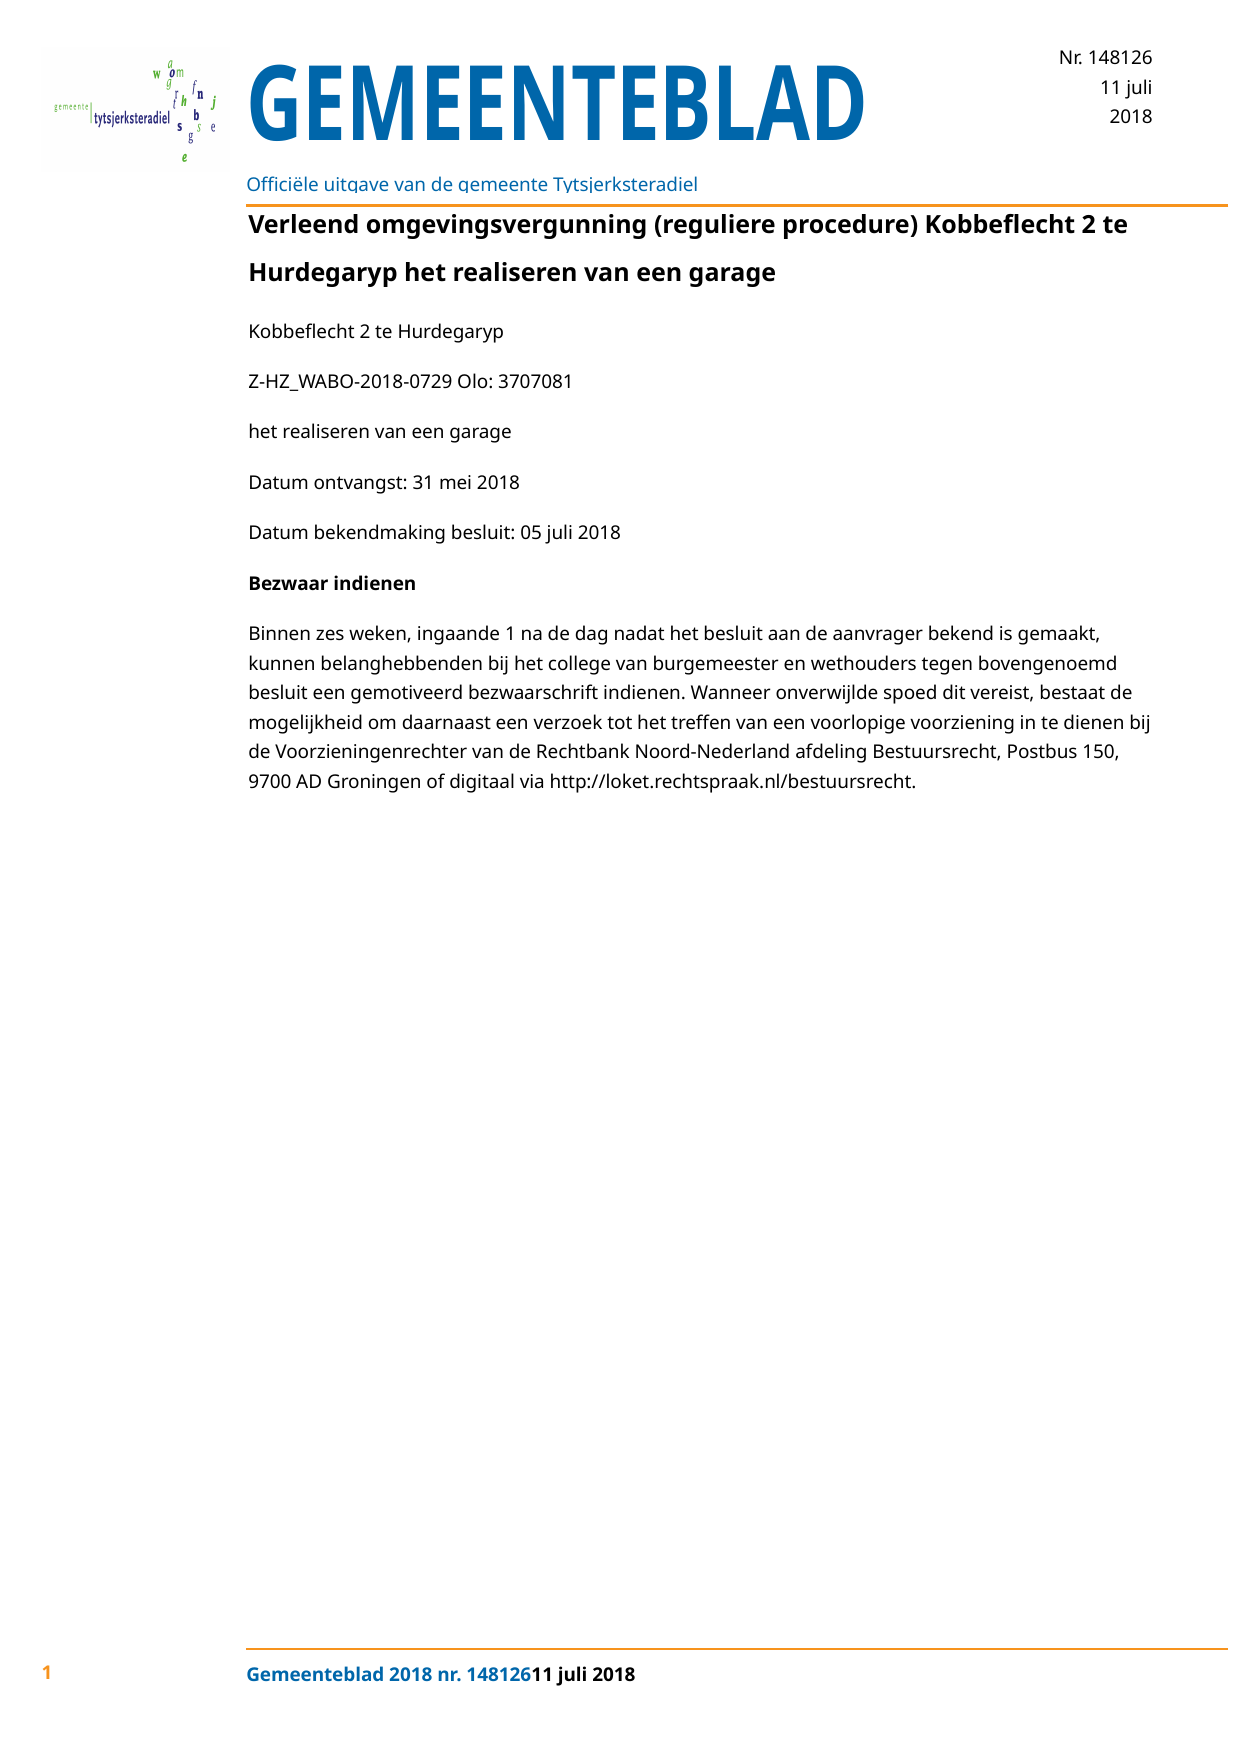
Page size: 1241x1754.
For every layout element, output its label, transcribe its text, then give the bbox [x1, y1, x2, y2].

text Z-HZ_WABO-2018-0729 Olo: 3707081 [248, 368, 1152, 394]
text het realiseren van een garage [248, 419, 1152, 444]
text Kobbeflecht 2 te Hurdegaryp [248, 318, 1152, 344]
text Datum ontvangst: 31 mei 2018 [248, 469, 1152, 495]
picture [41, 47, 231, 172]
text Verleend omgevingsvergunning (reguliere procedure) Kobbeflecht 2 te Hurdegaryp het realiseren van een garage [248, 207, 1152, 288]
text Binnen zes weken, ingaande 1 na de dag nadat het besluit aan de aanvrager bekend is gemaakt, kunnen belanghebbenden bij het college van burgemeester en wethouders tegen bovengenoemd besluit een gemotiveerd bezwaarschrift indienen. Wanneer onverwijlde spoed dit vereist, bestaat de mogelijkheid om daarnaast een verzoek tot het treffen van een voorlopige voorziening in te dienen bij de Voorzieningenrechter van de Rechtbank Noord-Nederland afdeling Bestuursrecht, Postbus 150, 9700 AD Groningen of digitaal via http://loket.rechtspraak.nl/bestuursrecht. [248, 620, 1152, 794]
text Bezwaar indienen [248, 570, 1152, 596]
text Datum bekendmaking besluit: 05 juli 2018 [248, 519, 1152, 545]
